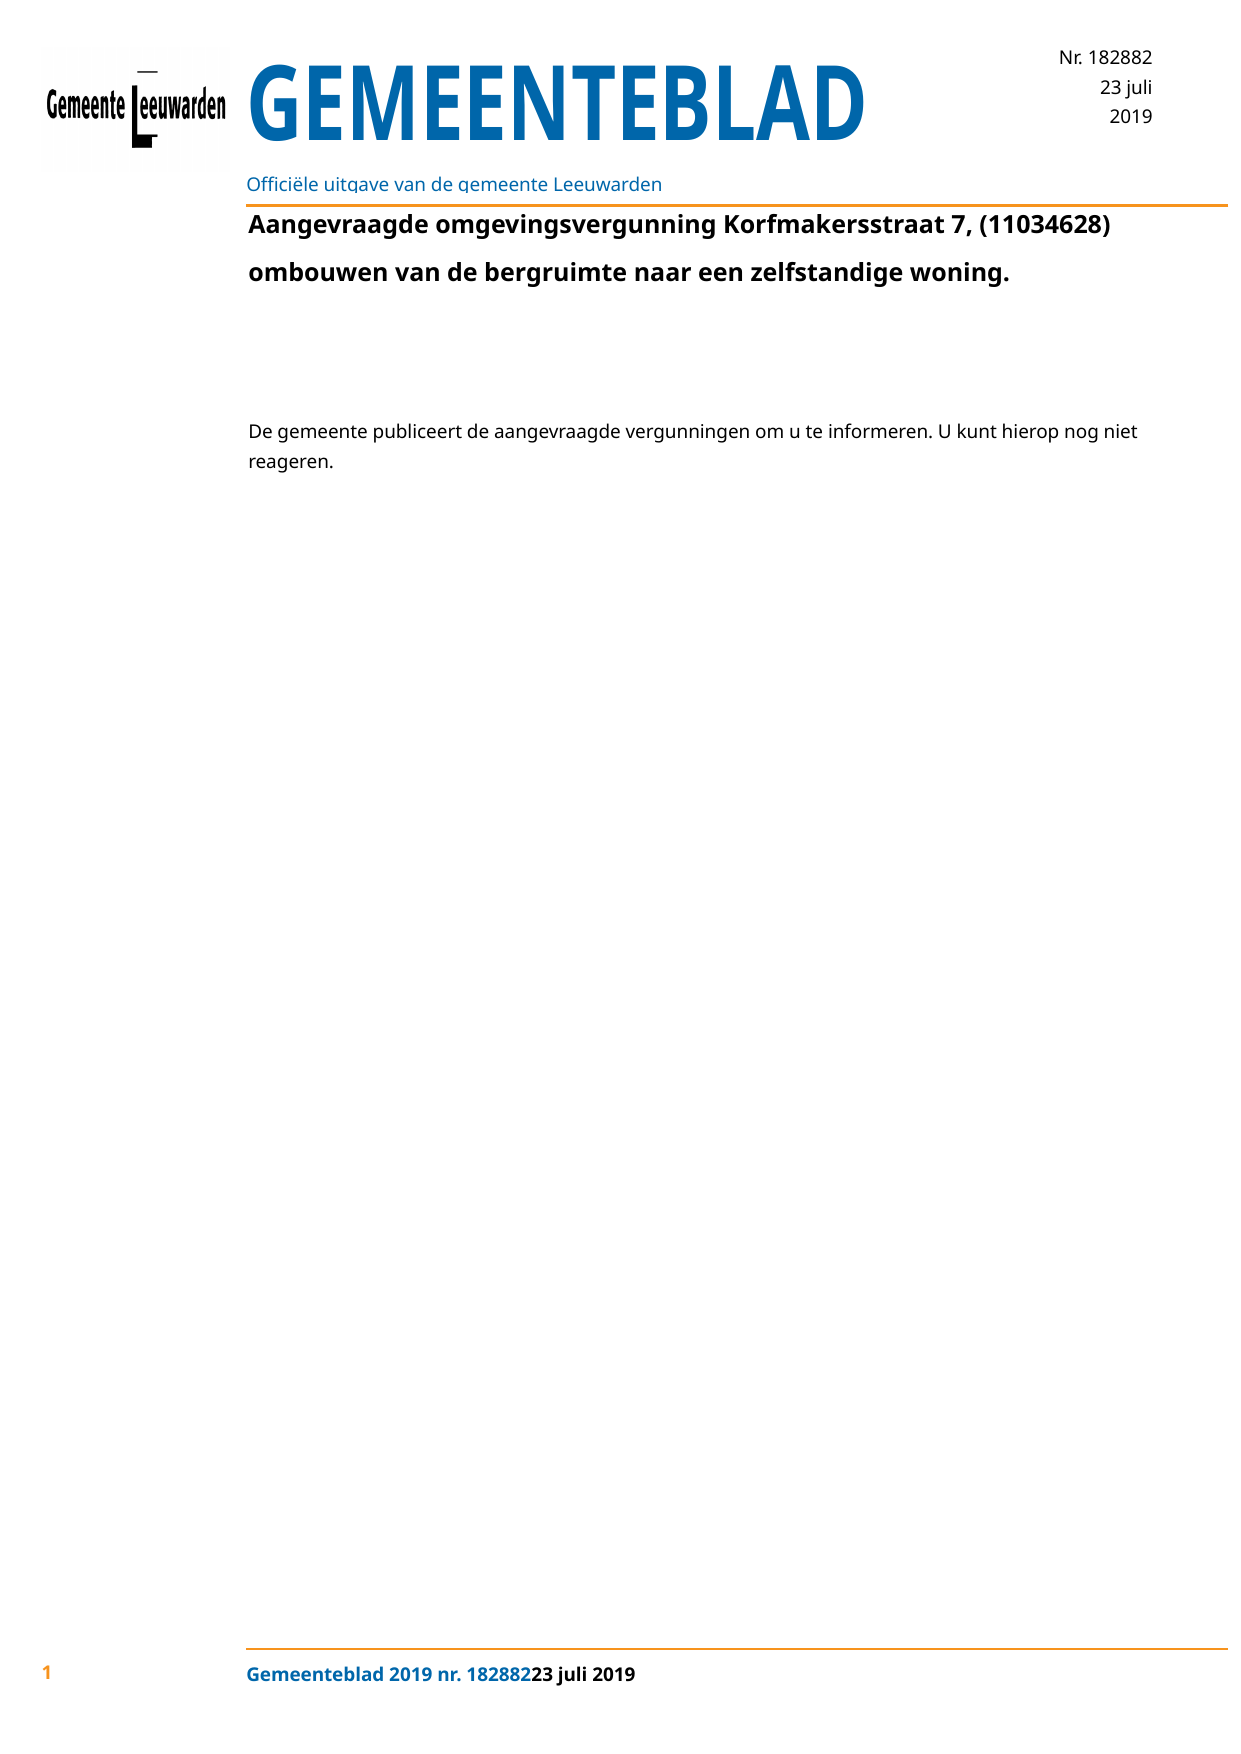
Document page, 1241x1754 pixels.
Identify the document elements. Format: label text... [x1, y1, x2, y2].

text De gemeente publiceert de aangevraagde vergunningen om u te informeren. U kunt hierop nog niet reageren. [248, 419, 1152, 474]
picture [41, 47, 231, 172]
text Aangevraagde omgevingsvergunning Korfmakersstraat 7, (11034628) ombouwen van de bergruimte naar een zelfstandige woning. [248, 207, 1152, 288]
